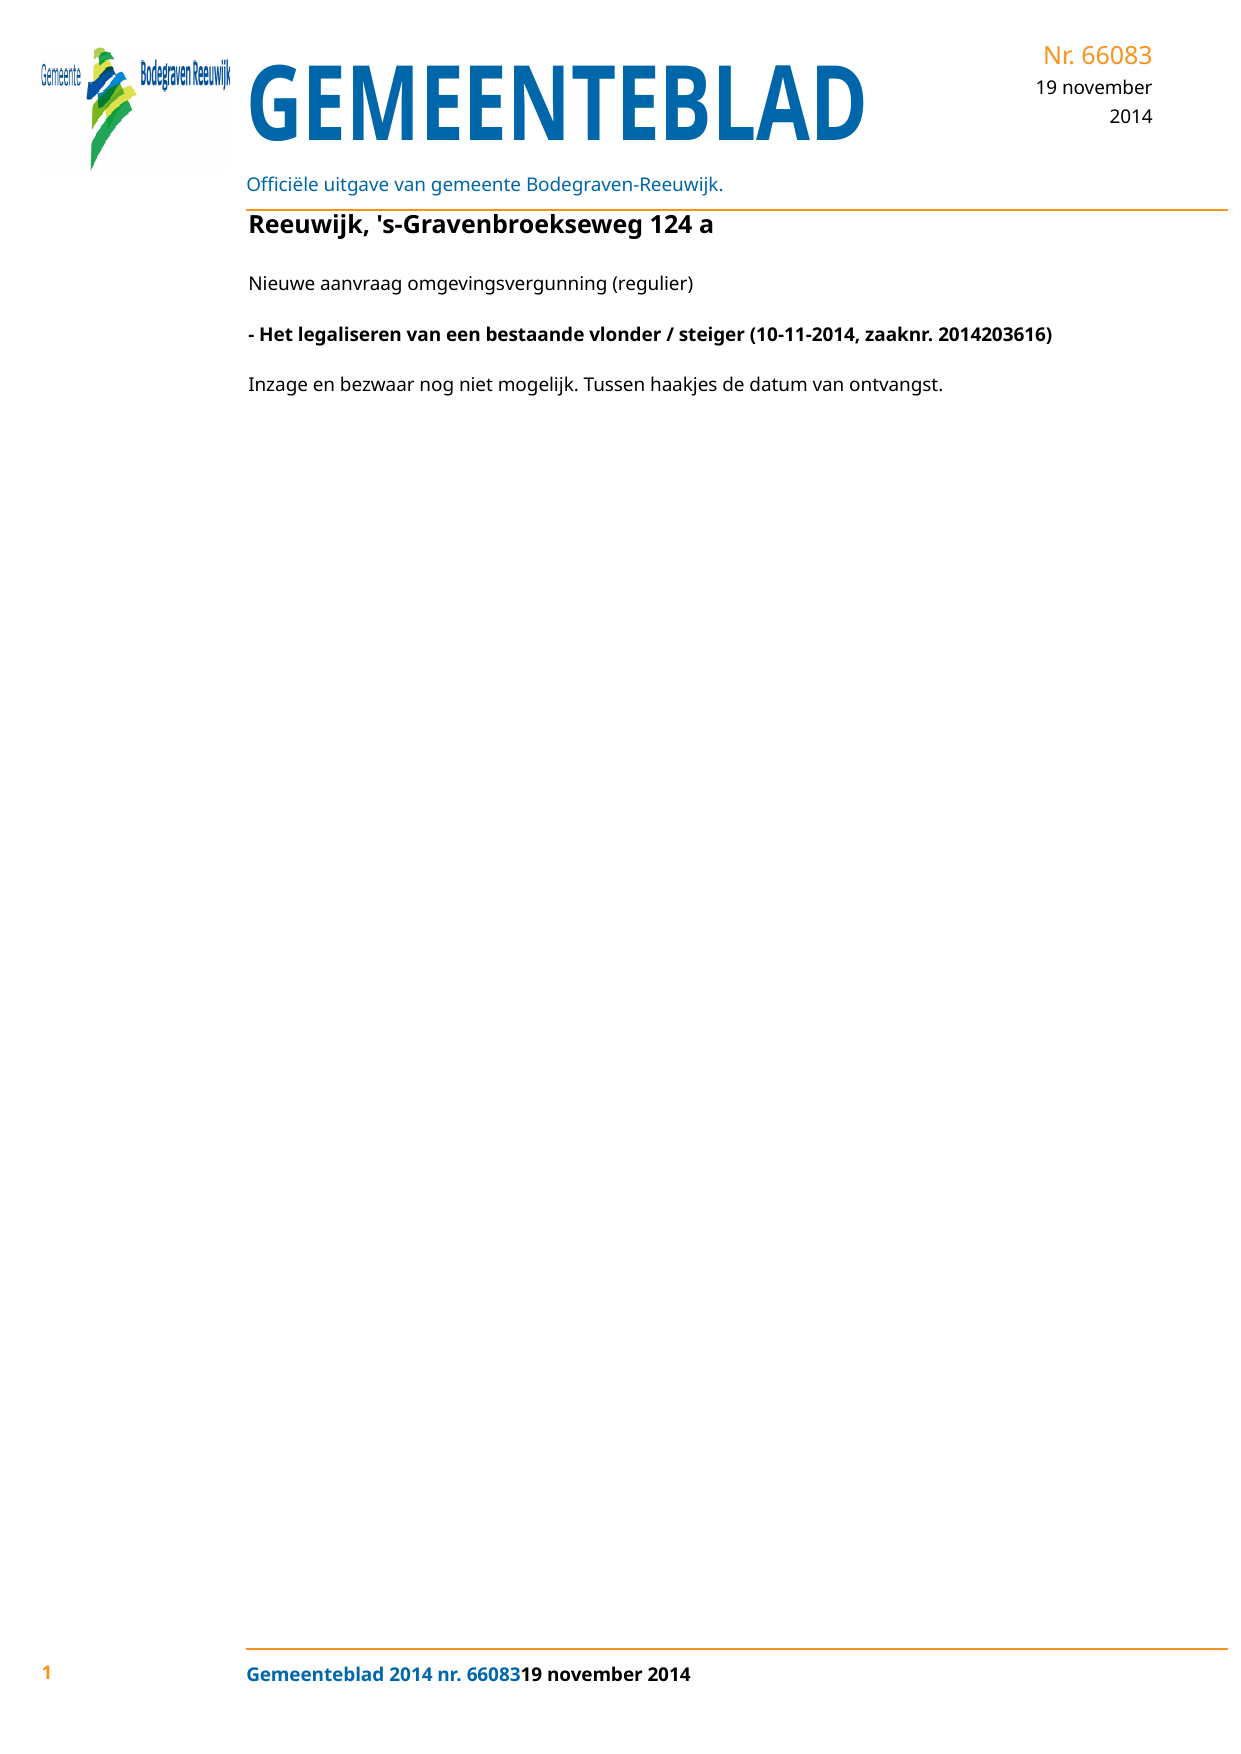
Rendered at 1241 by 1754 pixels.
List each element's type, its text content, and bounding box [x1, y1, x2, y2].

text Reeuwijk, 's-Gravenbroekseweg 124 a [248, 211, 1152, 241]
text Inzage en bezwaar nog niet mogelijk. Tussen haakjes de datum van ontvangst. [248, 371, 1152, 397]
picture [41, 47, 231, 172]
text Nieuwe aanvraag omgevingsvergunning (regulier) [248, 270, 1152, 296]
text - Het legaliseren van een bestaande vlonder / steiger (10‑11‑2014, zaaknr. 2014203616) [248, 321, 1152, 346]
